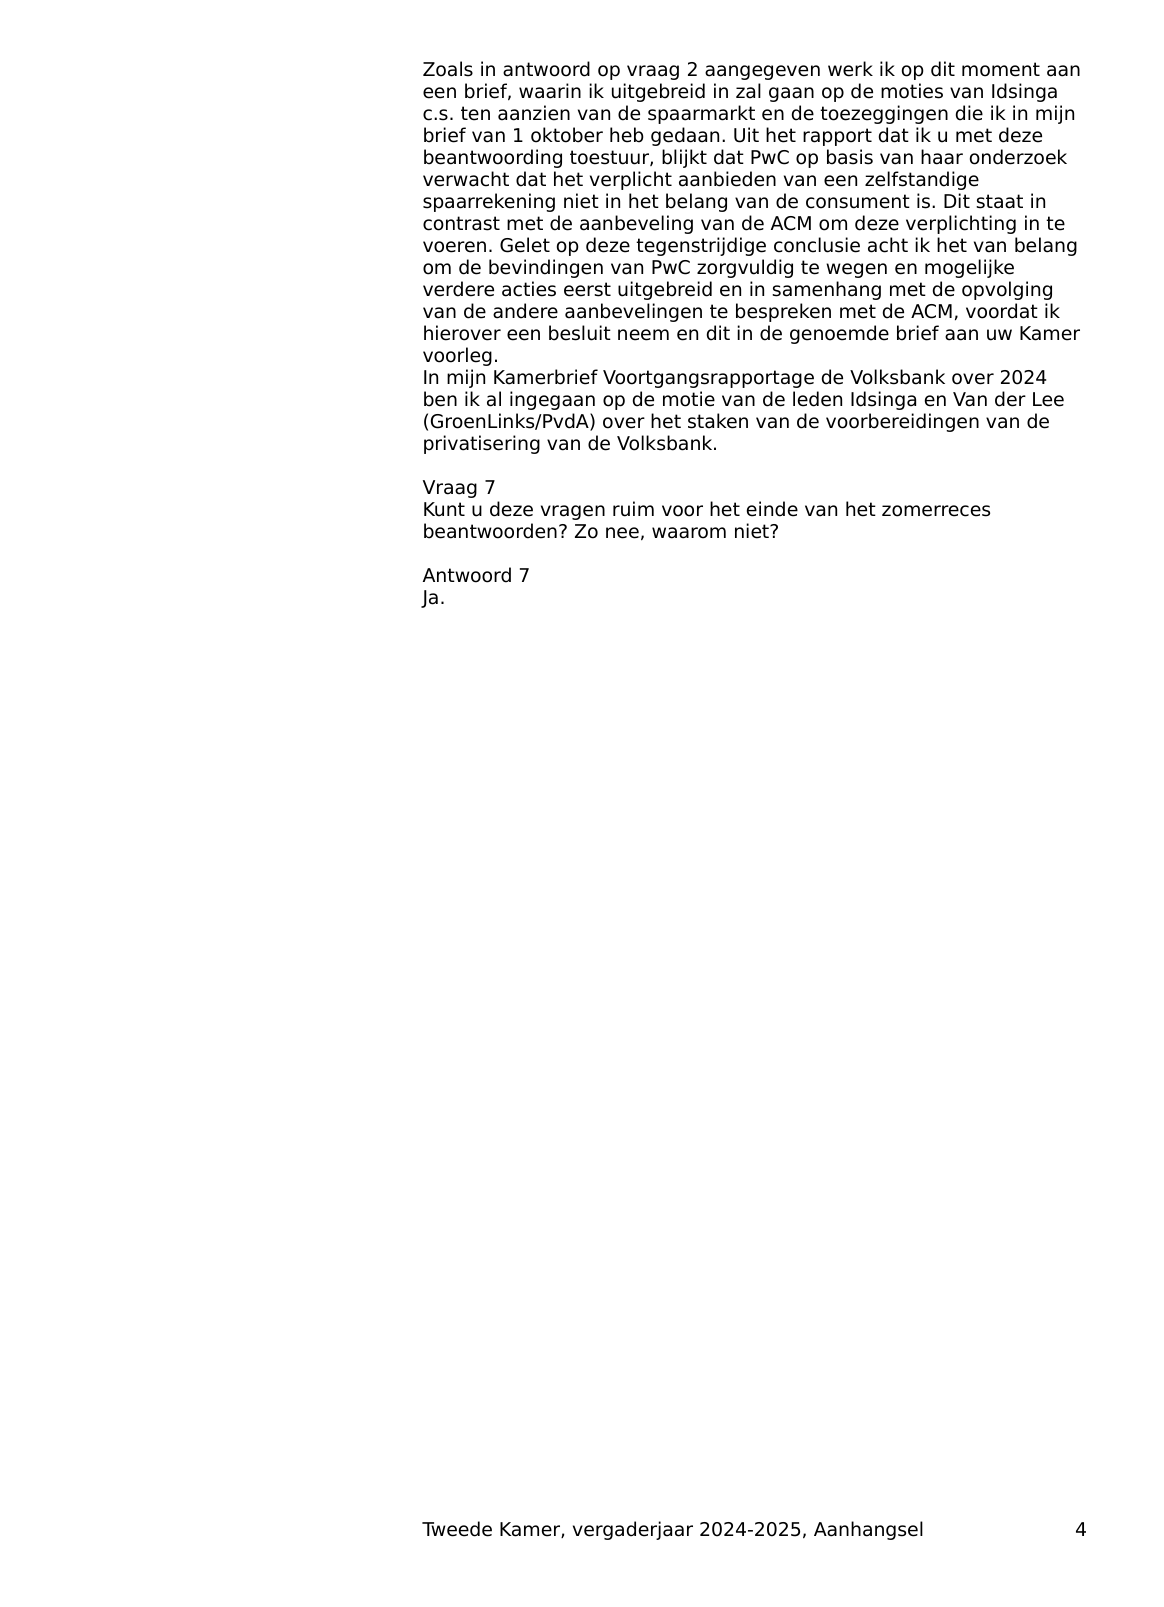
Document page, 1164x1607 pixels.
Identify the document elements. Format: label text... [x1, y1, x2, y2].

text Vraag 7 [422, 477, 1087, 499]
text Ja. [422, 587, 1087, 609]
text Kunt u deze vragen ruim voor het einde van het zomerreces beantwoorden? Zo nee, waarom niet? [422, 499, 1087, 543]
text Antwoord 7 [422, 565, 1087, 587]
text Zoals in antwoord op vraag 2 aangegeven werk ik op dit moment aan een brief, waarin ik uitgebreid in zal gaan op de moties van Idsinga c.s. ten aanzien van de spaarmarkt en de toezeggingen die ik in mijn brief van 1 oktober heb gedaan. Uit het rapport dat ik u met deze beantwoording toestuur, blijkt dat PwC op basis van haar onderzoek verwacht dat het verplicht aanbieden van een zelfstandige spaarrekening niet in het belang van de consument is. Dit staat in contrast met de aanbeveling van de ACM om deze verplichting in te voeren. Gelet op deze tegenstrijdige conclusie acht ik het van belang om de bevindingen van PwC zorgvuldig te wegen en mogelijke verdere acties eerst uitgebreid en in samenhang met de opvolging van de andere aanbevelingen te bespreken met de ACM, voordat ik hierover een besluit neem en dit in de genoemde brief aan uw Kamer voorleg. [422, 59, 1087, 367]
text In mijn Kamerbrief Voortgangsrapportage de Volksbank over 2024 ben ik al ingegaan op de motie van de leden Idsinga en Van der Lee (GroenLinks/PvdA) over het staken van de voorbereidingen van de privatisering van de Volksbank. [422, 367, 1087, 455]
